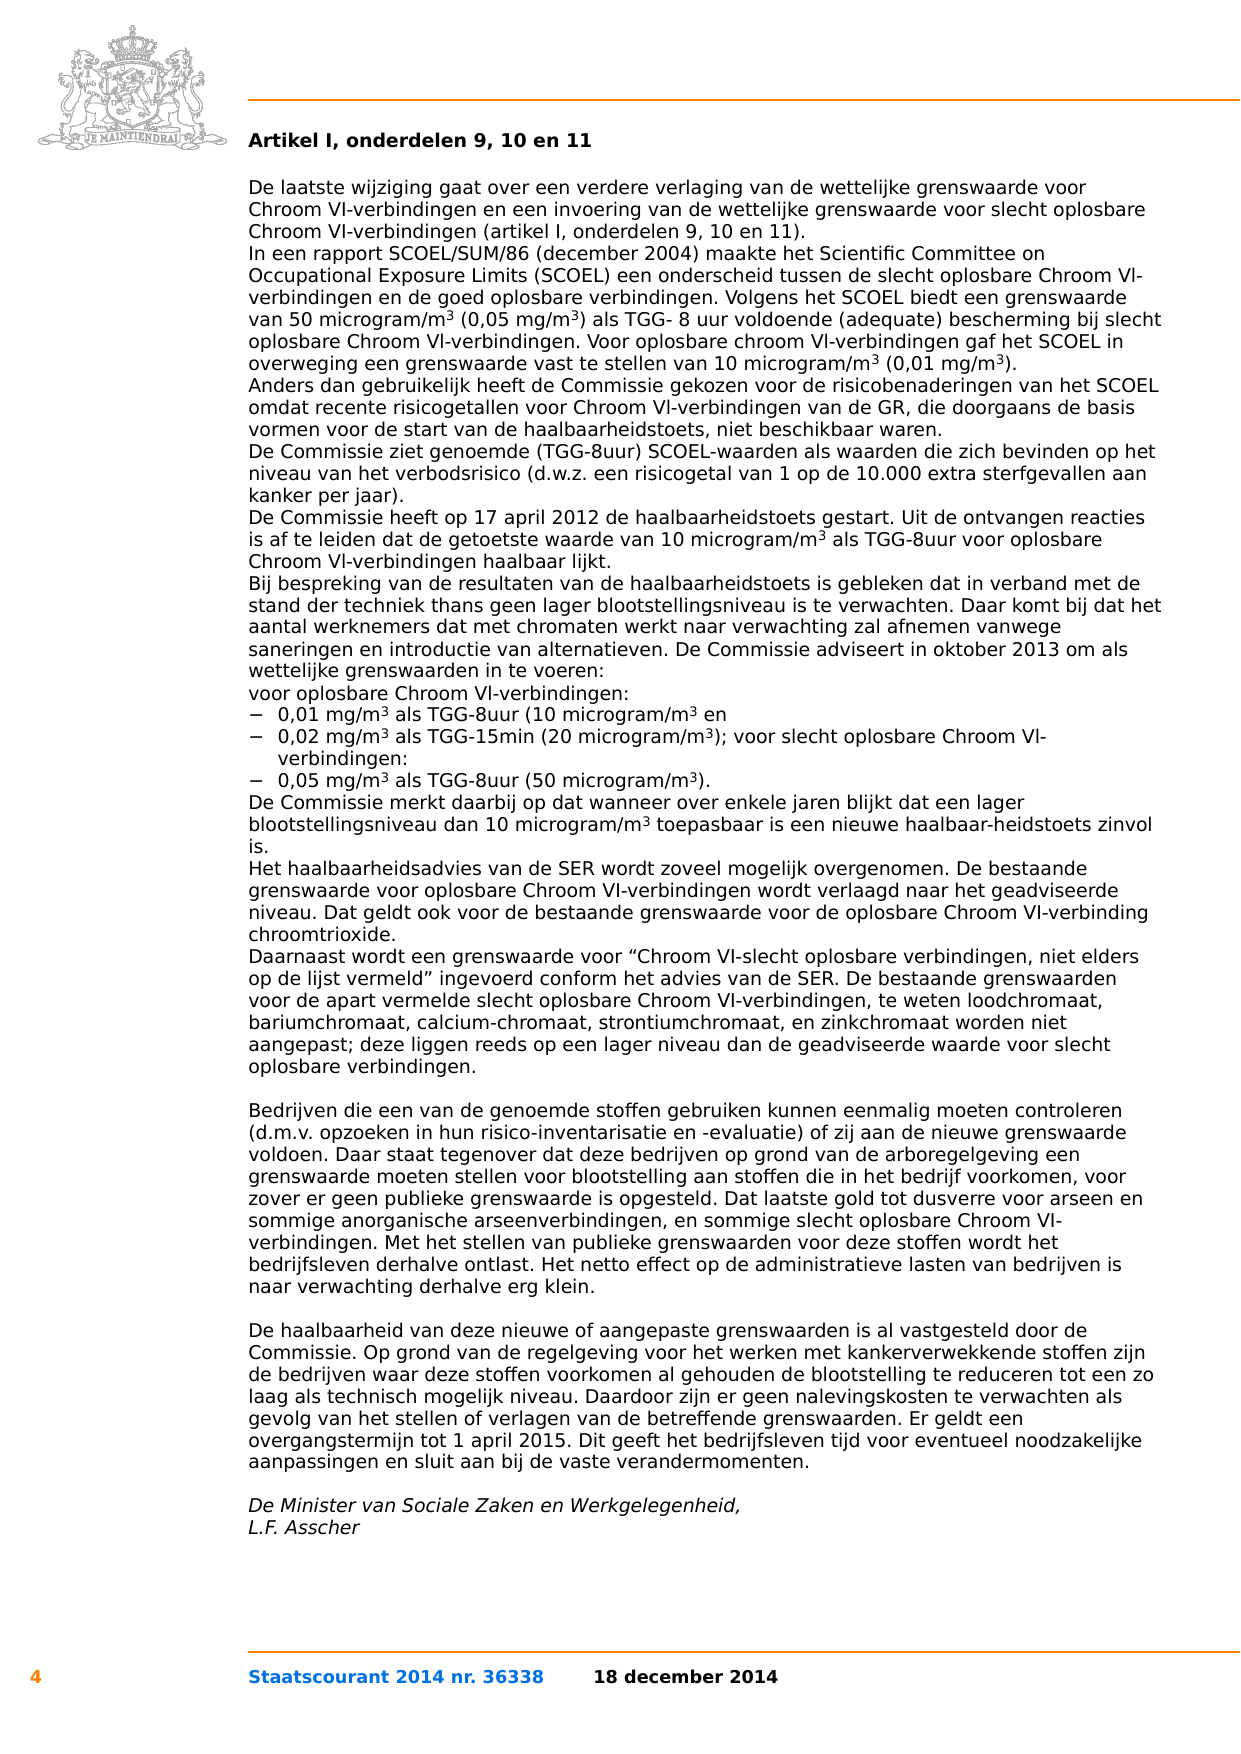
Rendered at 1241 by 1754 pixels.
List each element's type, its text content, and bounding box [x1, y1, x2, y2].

text Het haalbaarheidsadvies van de SER wordt zoveel mogelijk overgenomen. De bestaande grenswaarde voor oplosbare Chroom VI-verbindingen wordt verlaagd naar het geadviseerde niveau. Dat geldt ook voor de bestaande grenswaarde voor de oplosbare Chroom VI-verbinding chroomtrioxide. [248, 858, 1163, 946]
text De laatste wijziging gaat over een verdere verlaging van de wettelijke grenswaarde voor Chroom VI-verbindingen en een invoering van de wettelijke grenswaarde voor slecht oplosbare Chroom VI-verbindingen (artikel I, onderdelen 9, 10 en 11). [248, 177, 1163, 243]
text Daarnaast wordt een grenswaarde voor “Chroom VI-slecht oplosbare verbindingen, niet elders op de lijst vermeld” ingevoerd conform het advies van de SER. De bestaande grenswaarden voor de apart vermelde slecht oplosbare Chroom VI-verbindingen, te weten loodchromaat, bariumchromaat, calcium-chromaat, strontiumchromaat, en zinkchromaat worden niet aangepast; deze liggen reeds op een lager niveau dan de geadviseerde waarde voor slecht oplosbare verbindingen. [248, 946, 1163, 1078]
text − 0,02 mg/m3 als TGG-15min (20 microgram/m3); voor slecht oplosbare Chroom Vl-verbindingen: [248, 726, 1163, 770]
text Anders dan gebruikelijk heeft de Commissie gekozen voor de risicobenaderingen van het SCOEL omdat recente risicogetallen voor Chroom Vl-verbindingen van de GR, die doorgaans de basis vormen voor de start van de haalbaarheidstoets, niet beschikbaar waren. [248, 375, 1163, 441]
subtitle Artikel I, onderdelen 9, 10 en 11 [248, 130, 1163, 152]
text De Commissie merkt daarbij op dat wanneer over enkele jaren blijkt dat een lager blootstellingsniveau dan 10 microgram/m3 toepasbaar is een nieuwe haalbaar-heidstoets zinvol is. [248, 792, 1163, 858]
text De Commissie heeft op 17 april 2012 de haalbaarheidstoets gestart. Uit de ontvangen reacties is af te leiden dat de getoetste waarde van 10 microgram/m3 als TGG-8uur voor oplosbare Chroom Vl-verbindingen haalbaar lijkt. [248, 507, 1163, 572]
text − 0,01 mg/m3 als TGG-8uur (10 microgram/m3 en [248, 704, 1163, 726]
text voor oplosbare Chroom Vl-verbindingen: [248, 682, 1163, 704]
text − 0,05 mg/m3 als TGG-8uur (50 microgram/m3). [248, 770, 1163, 792]
text De Commissie ziet genoemde (TGG-8uur) SCOEL-waarden als waarden die zich bevinden op het niveau van het verbodsrisico (d.w.z. een risicogetal van 1 op de 10.000 extra sterfgevallen aan kanker per jaar). [248, 441, 1163, 507]
text In een rapport SCOEL/SUM/86 (december 2004) maakte het Scientific Committee on Occupational Exposure Limits (SCOEL) een onderscheid tussen de slecht oplosbare Chroom Vl-verbindingen en de goed oplosbare verbindingen. Volgens het SCOEL biedt een grenswaarde van 50 microgram/m3 (0,05 mg/m3) als TGG- 8 uur voldoende (adequate) bescherming bij slecht oplosbare Chroom Vl-verbindingen. Voor oplosbare chroom Vl-verbindingen gaf het SCOEL in overweging een grenswaarde vast te stellen van 10 microgram/m3 (0,01 mg/m3). [248, 243, 1163, 375]
text Bij bespreking van de resultaten van de haalbaarheidstoets is gebleken dat in verband met de stand der techniek thans geen lager blootstellingsniveau is te verwachten. Daar komt bij dat het aantal werknemers dat met chromaten werkt naar verwachting zal afnemen vanwege saneringen en introductie van alternatieven. De Commissie adviseert in oktober 2013 om als wettelijke grenswaarden in te voeren: [248, 572, 1163, 682]
picture [38, 25, 227, 150]
text Bedrijven die een van de genoemde stoffen gebruiken kunnen eenmalig moeten controleren (d.m.v. opzoeken in hun risico-inventarisatie en -evaluatie) of zij aan de nieuwe grenswaarde voldoen. Daar staat tegenover dat deze bedrijven op grond van de arboregelgeving een grenswaarde moeten stellen voor blootstelling aan stoffen die in het bedrijf voorkomen, voor zover er geen publieke grenswaarde is opgesteld. Dat laatste gold tot dusverre voor arseen en sommige anorganische arseenverbindingen, en sommige slecht oplosbare Chroom VI-verbindingen. Met het stellen van publieke grenswaarden voor deze stoffen wordt het bedrijfsleven derhalve ontlast. Het netto effect op de administratieve lasten van bedrijven is naar verwachting derhalve erg klein. [248, 1100, 1163, 1298]
text De Minister van Sociale Zaken en Werkgelegenheid, L.F. Asscher [248, 1495, 1163, 1539]
text De haalbaarheid van deze nieuwe of aangepaste grenswaarden is al vastgesteld door de Commissie. Op grond van de regelgeving voor het werken met kankerverwekkende stoffen zijn de bedrijven waar deze stoffen voorkomen al gehouden de blootstelling te reduceren tot een zo laag als technisch mogelijk niveau. Daardoor zijn er geen nalevingskosten te verwachten als gevolg van het stellen of verlagen van de betreffende grenswaarden. Er geldt een overgangstermijn tot 1 april 2015. Dit geeft het bedrijfsleven tijd voor eventueel noodzakelijke aanpassingen en sluit aan bij de vaste verandermomenten. [248, 1319, 1163, 1473]
